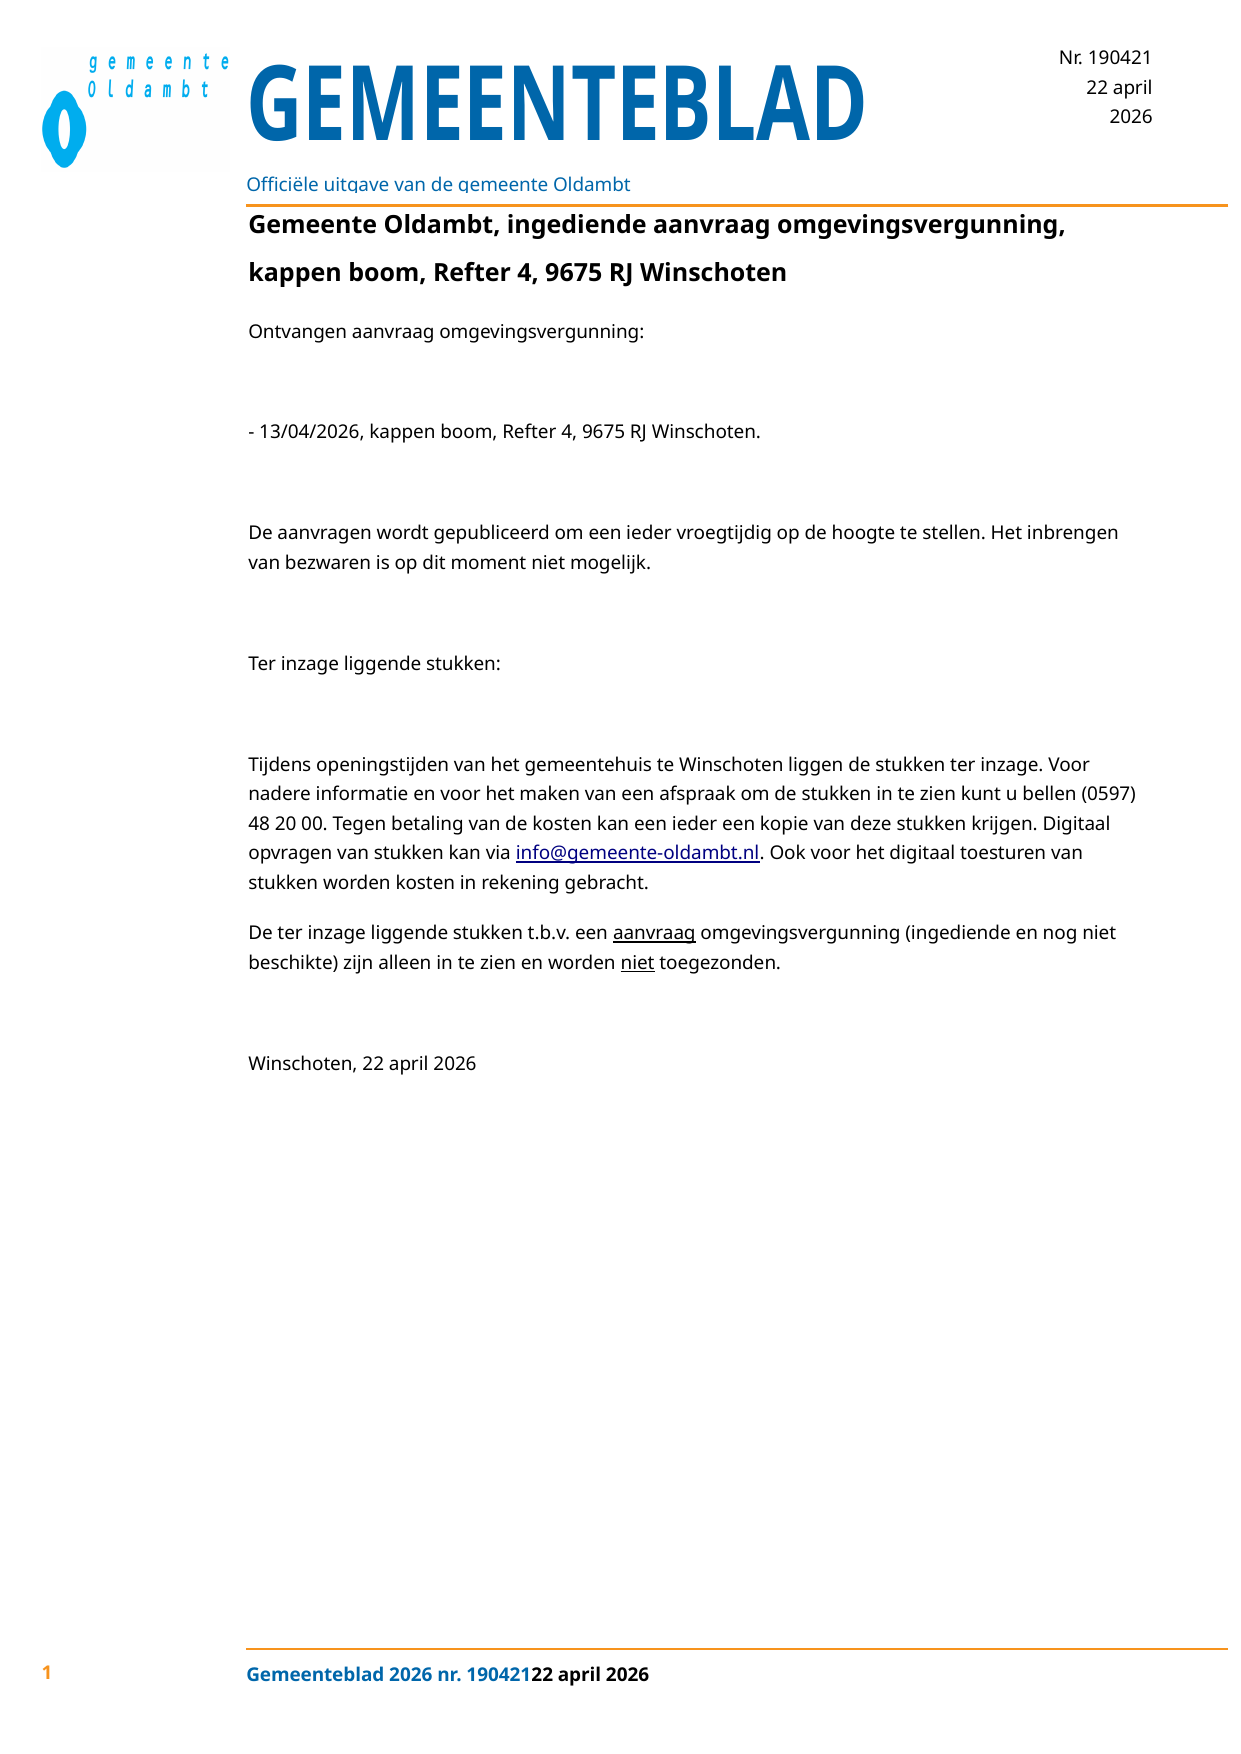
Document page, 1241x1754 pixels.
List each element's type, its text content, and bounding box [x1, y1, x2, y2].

text Winschoten, 22 april 2026 [248, 1050, 1152, 1076]
text Ter inzage liggende stukken: [248, 650, 1152, 676]
text De aanvragen wordt gepubliceerd om een ieder vroegtijdig op de hoogte te stellen. Het inbrengen van bezwaren is op dit moment niet mogelijk. [248, 519, 1152, 575]
text Gemeente Oldambt, ingediende aanvraag omgevingsvergunning, kappen boom, Refter 4, 9675 RJ Winschoten [248, 207, 1152, 288]
text Tijdens openingstijden van het gemeentehuis te Winschoten liggen de stukken ter inzage. Voor nadere informatie en voor het maken van een afspraak om de stukken in te zien kunt u bellen (0597) 48 20 00. Tegen betaling van de kosten kan een ieder een kopie van deze stukken krijgen. Digitaal opvragen van stukken kan via info@gemeente-oldambt.nl. Ook voor het digitaal toesturen van stukken worden kosten in rekening gebracht. [248, 751, 1152, 895]
picture [41, 47, 231, 172]
text Ontvangen aanvraag omgevingsvergunning: [248, 318, 1152, 344]
text - 13/04/2026, kappen boom, Refter 4, 9675 RJ Winschoten. [248, 419, 1152, 444]
text De ter inzage liggende stukken t.b.v. een aanvraag omgevingsvergunning (ingediende en nog niet beschikte) zijn alleen in te zien en worden niet toegezonden. [248, 919, 1152, 975]
